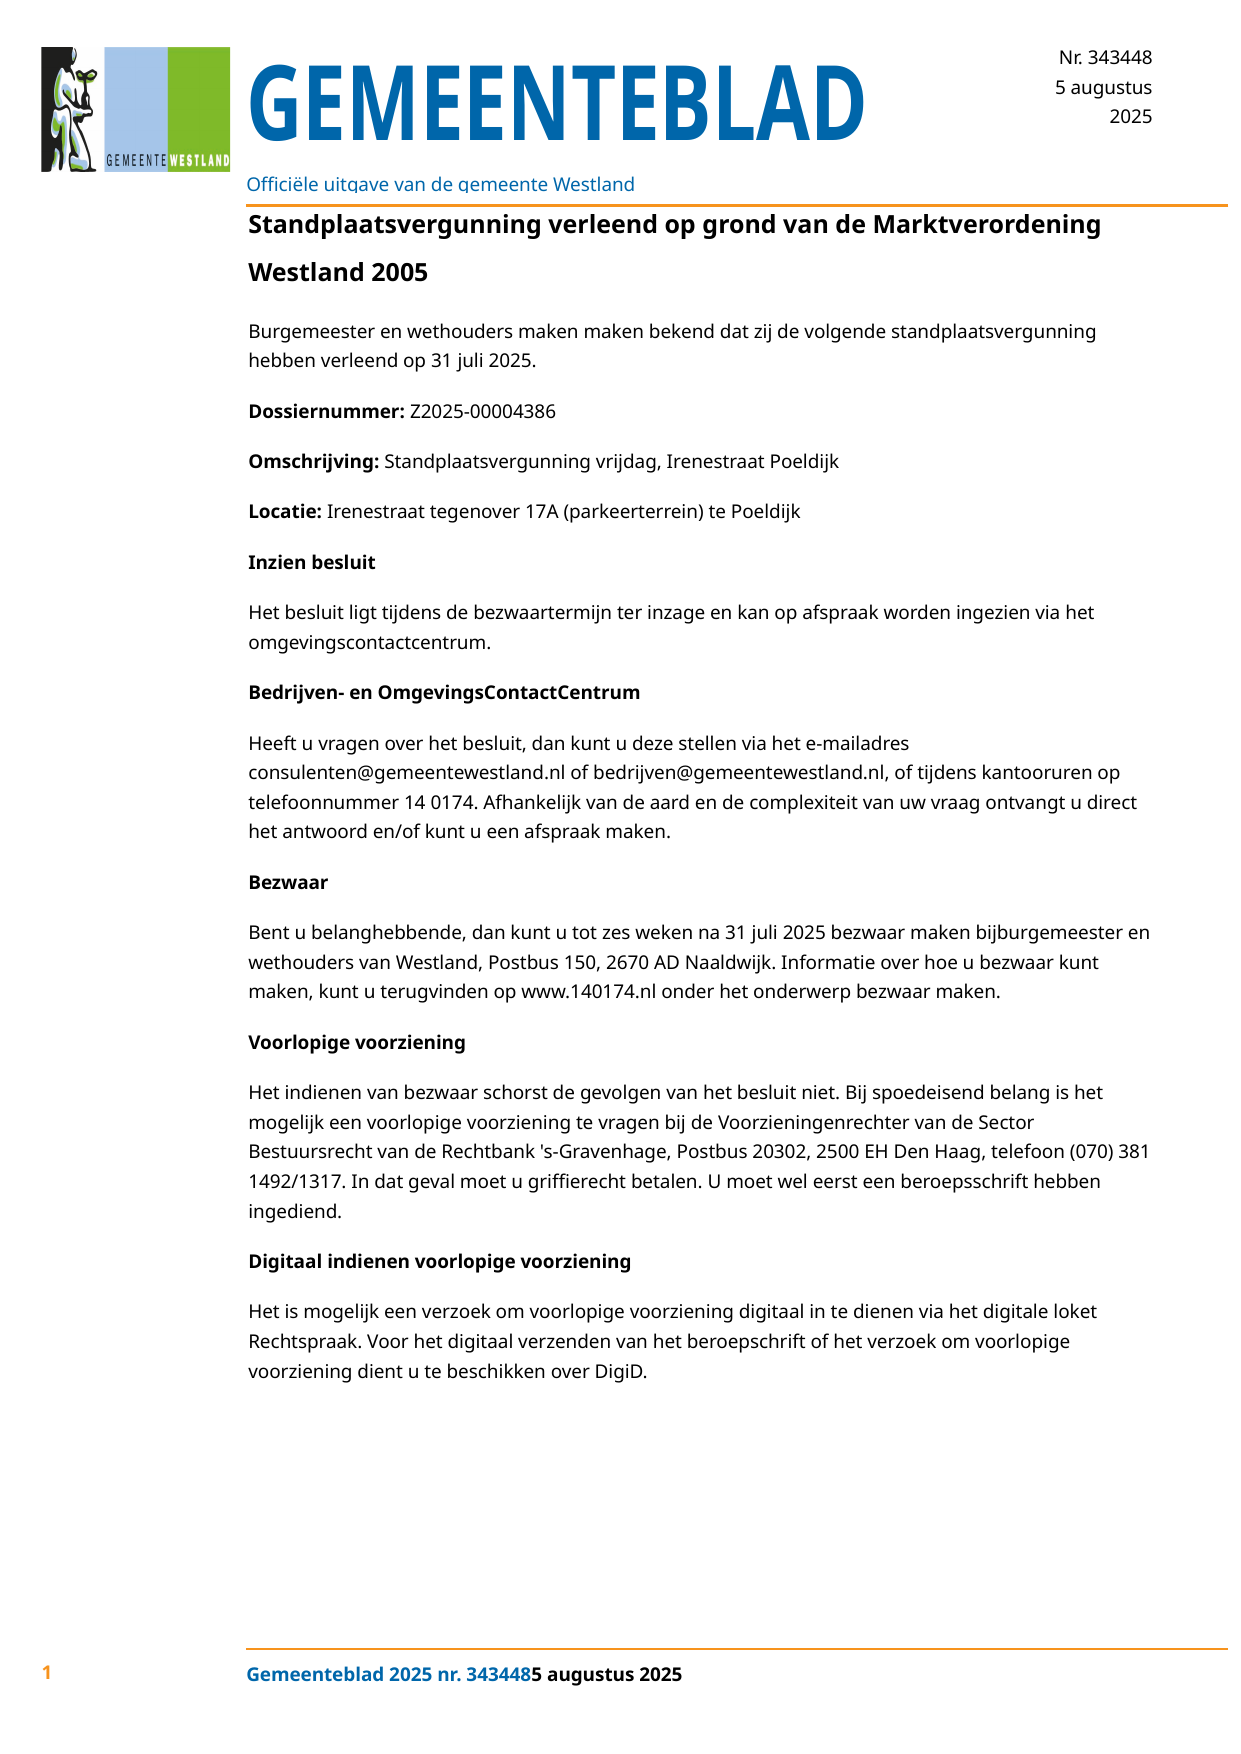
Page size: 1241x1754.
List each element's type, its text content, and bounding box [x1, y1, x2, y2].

text Het is mogelijk een verzoek om voorlopige voorziening digitaal in te dienen via het digitale loket Rechtspraak. Voor het digitaal verzenden van het beroepschrift of het verzoek om voorlopige voorziening dient u te beschikken over DigiD. [248, 1299, 1152, 1384]
text Omschrijving: Standplaatsvergunning vrijdag, Irenestraat Poeldijk [248, 448, 1152, 474]
picture [41, 47, 231, 172]
text Inzien besluit [248, 549, 1152, 575]
text Dossiernummer: Z2025-00004386 [248, 398, 1152, 424]
text Digitaal indienen voorlopige voorziening [248, 1248, 1152, 1274]
text Bezwaar [248, 869, 1152, 895]
text Standplaatsvergunning verleend op grond van de Marktverordening Westland 2005 [248, 207, 1152, 288]
text Burgemeester en wethouders maken maken bekend dat zij de volgende standplaatsvergunning hebben verleend op 31 juli 2025. [248, 318, 1152, 373]
text Heeft u vragen over het besluit, dan kunt u deze stellen via het e-mailadres consulenten@gemeentewestland.nl of bedrijven@gemeentewestland.nl, of tijdens kantooruren op telefoonnummer 14 0174. Afhankelijk van de aard en de complexiteit van uw vraag ontvangt u direct het antwoord en/of kunt u een afspraak maken. [248, 730, 1152, 844]
text Bent u belanghebbende, dan kunt u tot zes weken na 31 juli 2025 bezwaar maken bijburgemeester en wethouders van Westland, Postbus 150, 2670 AD Naaldwijk. Informatie over hoe u bezwaar kunt maken, kunt u terugvinden op www.140174.nl onder het onderwerp bezwaar maken. [248, 919, 1152, 1004]
text Het indienen van bezwaar schorst de gevolgen van het besluit niet. Bij spoedeisend belang is het mogelijk een voorlopige voorziening te vragen bij de Voorzieningenrechter van de Sector Bestuursrecht van de Rechtbank 's-Gravenhage, Postbus 20302, 2500 EH Den Haag, telefoon (070) 381 1492/1317. In dat geval moet u griffierecht betalen. U moet wel eerst een beroepsschrift hebben ingediend. [248, 1079, 1152, 1224]
text Bedrijven- en OmgevingsContactCentrum [248, 679, 1152, 705]
text Locatie: Irenestraat tegenover 17A (parkeerterrein) te Poeldijk [248, 499, 1152, 524]
text Het besluit ligt tijdens de bezwaartermijn ter inzage en kan op afspraak worden ingezien via het omgevingscontactcentrum. [248, 599, 1152, 655]
text Voorlopige voorziening [248, 1029, 1152, 1055]
